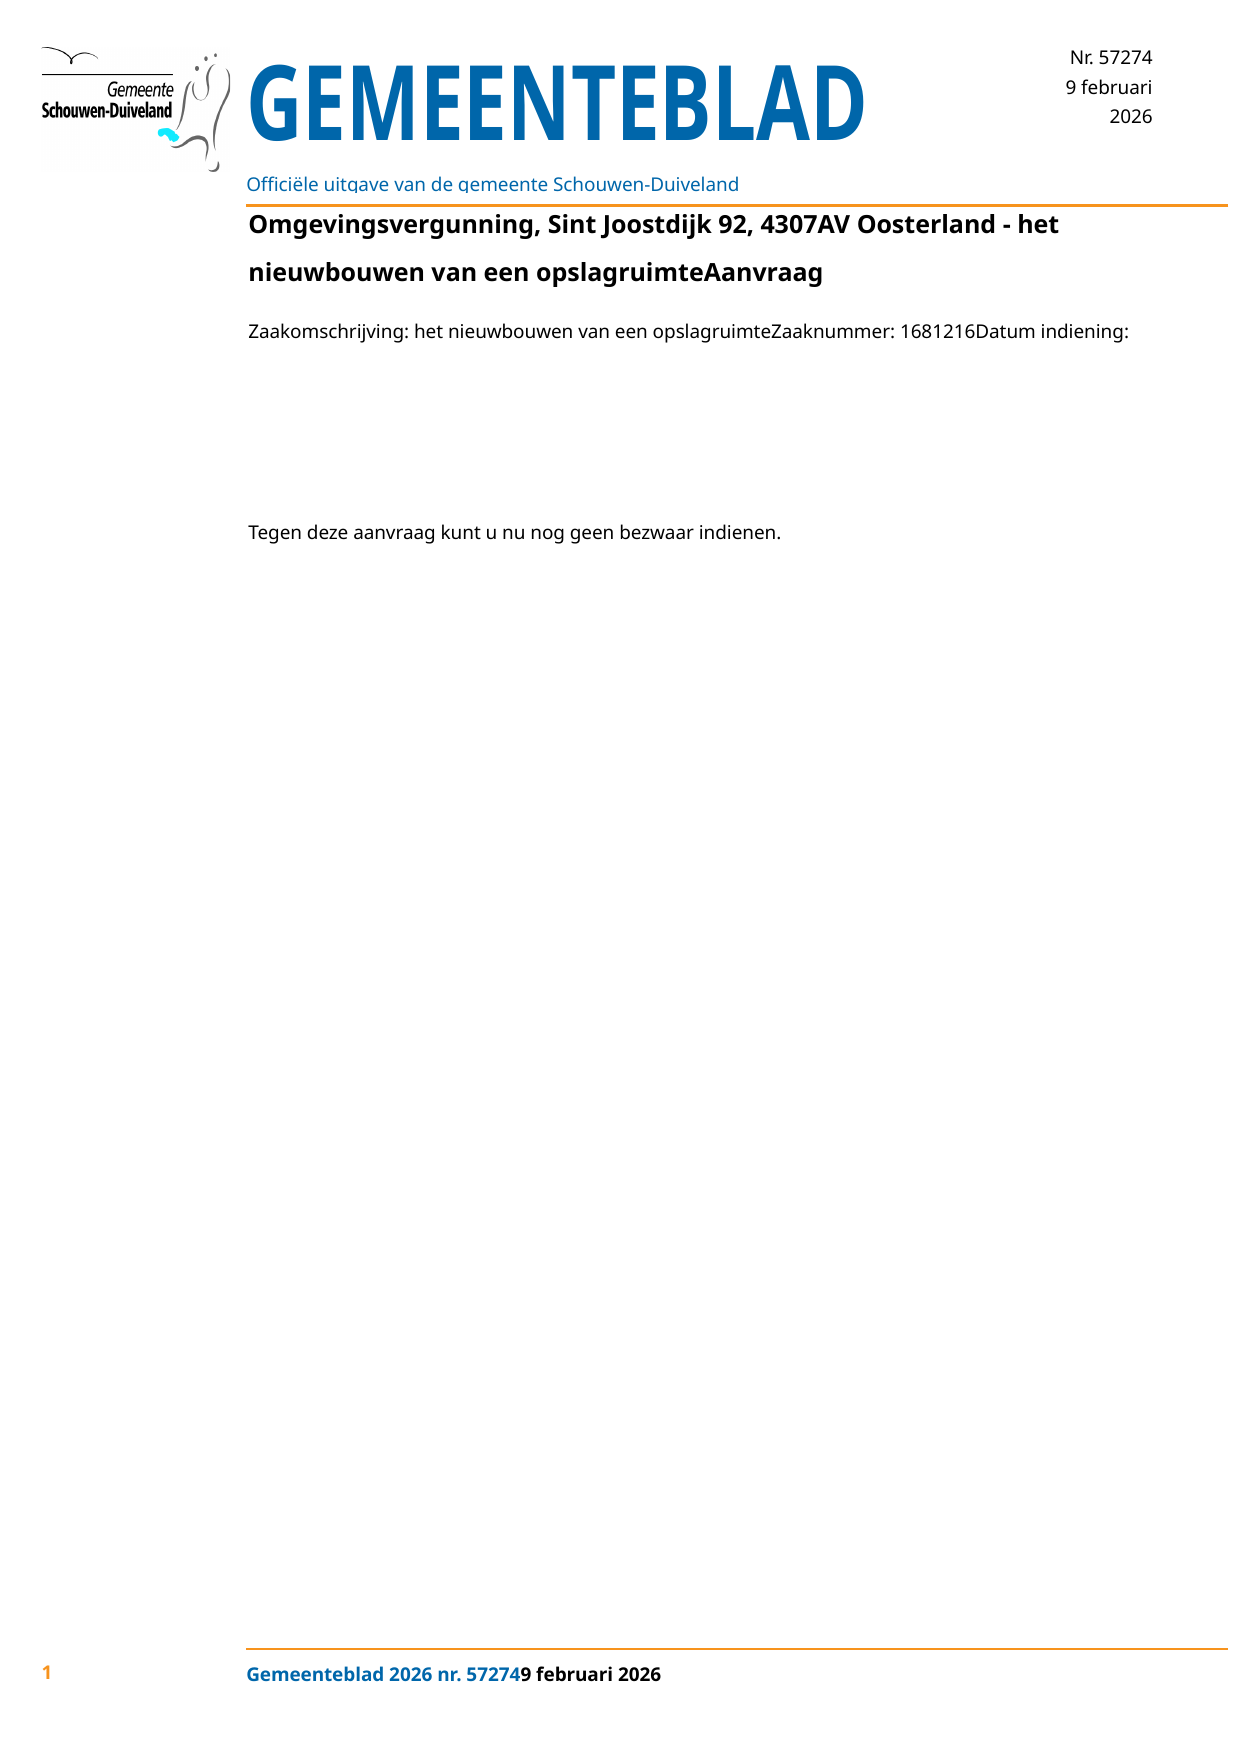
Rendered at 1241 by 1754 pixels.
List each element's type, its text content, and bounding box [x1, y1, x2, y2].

text Zaakomschrijving: het nieuwbouwen van een opslagruimteZaaknummer: 1681216Datum indiening: [248, 318, 1152, 344]
picture [41, 47, 231, 172]
text Tegen deze aanvraag kunt u nu nog geen bezwaar indienen. [248, 519, 1152, 545]
text Omgevingsvergunning, Sint Joostdijk 92, 4307AV Oosterland - het nieuwbouwen van een opslagruimteAanvraag [248, 207, 1152, 288]
